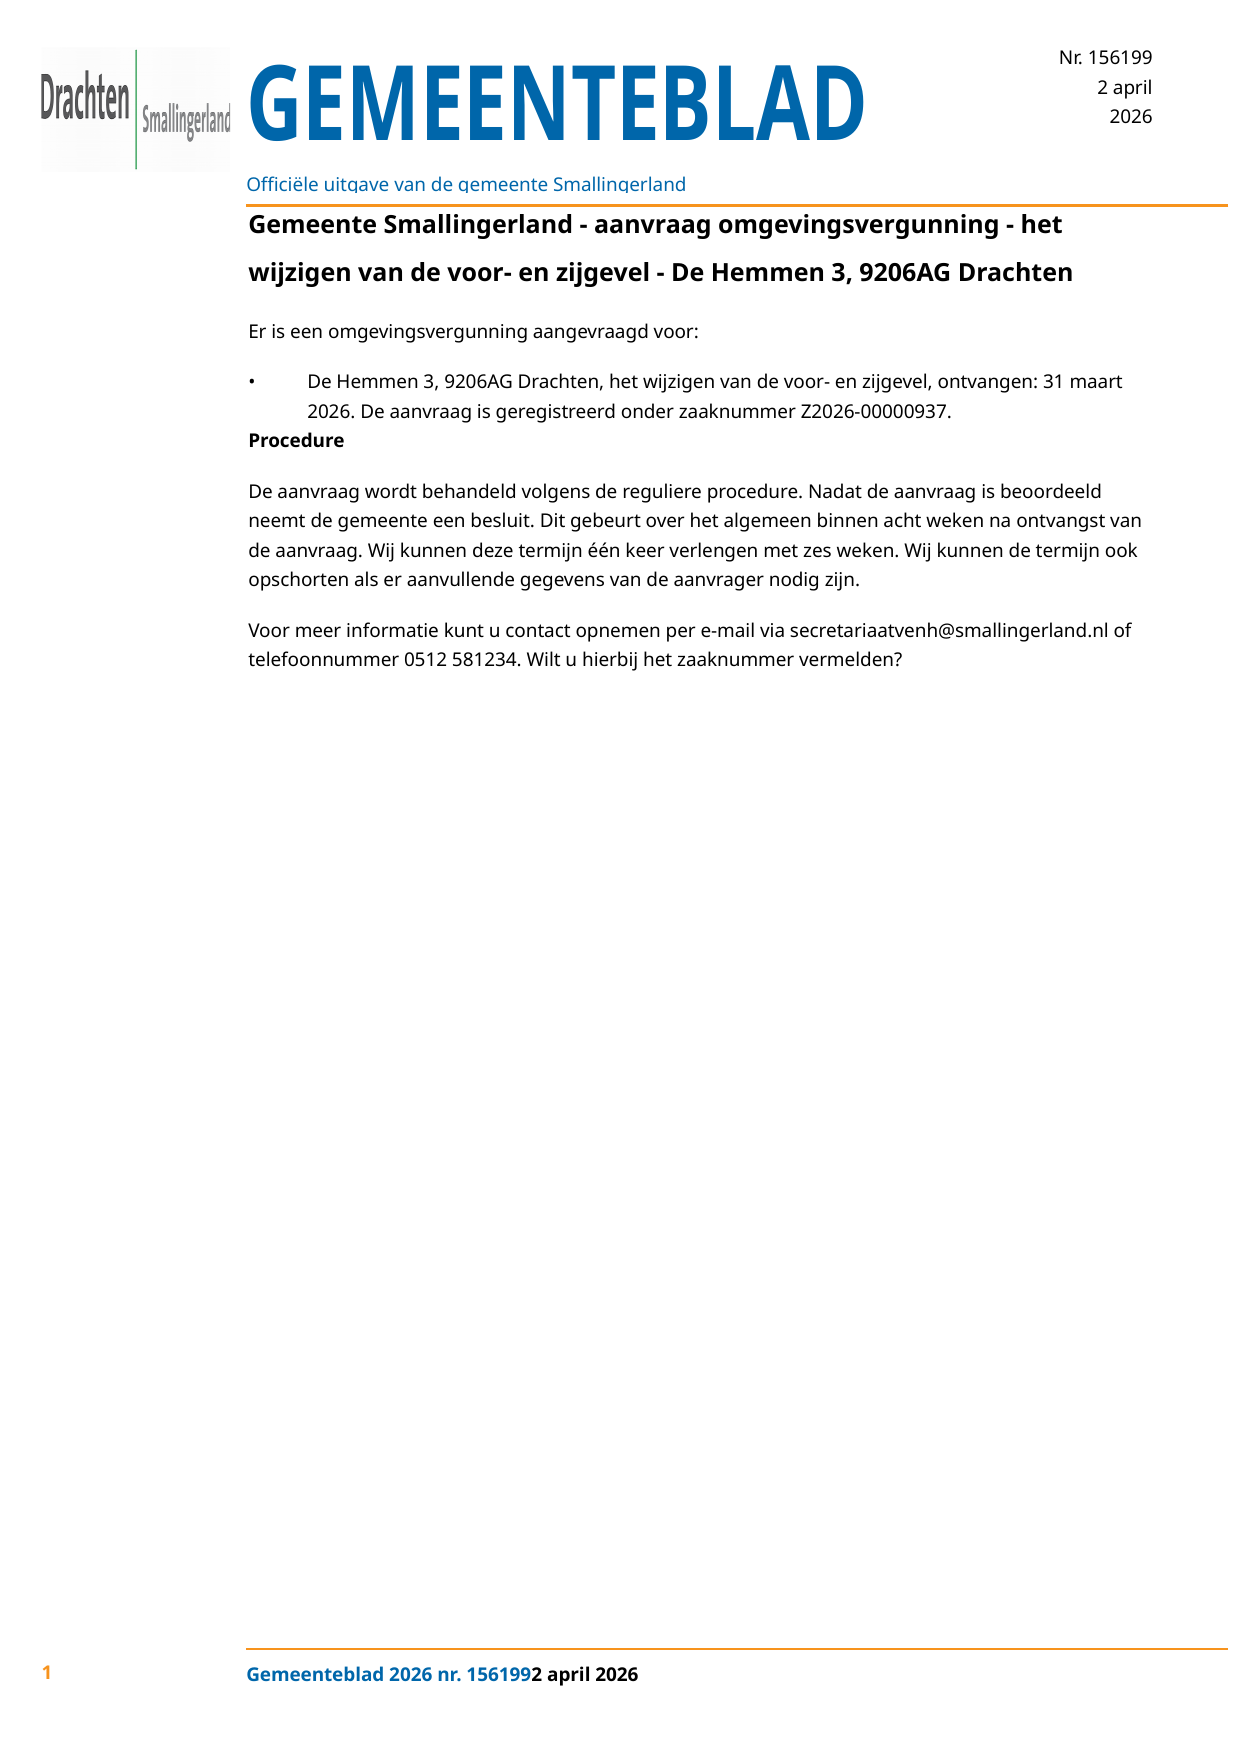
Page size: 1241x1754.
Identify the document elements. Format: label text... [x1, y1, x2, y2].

text Gemeente Smallingerland - aanvraag omgevingsvergunning - het wijzigen van de voor- en zijgevel - De Hemmen 3, 9206AG Drachten [248, 207, 1152, 288]
picture [41, 47, 231, 172]
list De Hemmen 3, 9206AG Drachten, het wijzigen van de voor- en zijgevel, ontvangen: 31 maart 2026. De aanvraag is geregistreerd onder zaaknummer Z2026-00000937. [248, 368, 1152, 424]
text De aanvraag wordt behandeld volgens de reguliere procedure. Nadat de aanvraag is beoordeeld neemt de gemeente een besluit. Dit gebeurt over het algemeen binnen acht weken na ontvangst van de aanvraag. Wij kunnen deze termijn één keer verlengen met zes weken. Wij kunnen de termijn ook opschorten als er aanvullende gegevens van de aanvrager nodig zijn. [248, 478, 1152, 592]
text Procedure [248, 427, 1152, 453]
text Er is een omgevingsvergunning aangevraagd voor: [248, 318, 1152, 344]
text Voor meer informatie kunt u contact opnemen per e-mail via secretariaatvenh@smallingerland.nl of telefoonnummer 0512 581234. Wilt u hierbij het zaaknummer vermelden? [248, 617, 1152, 672]
